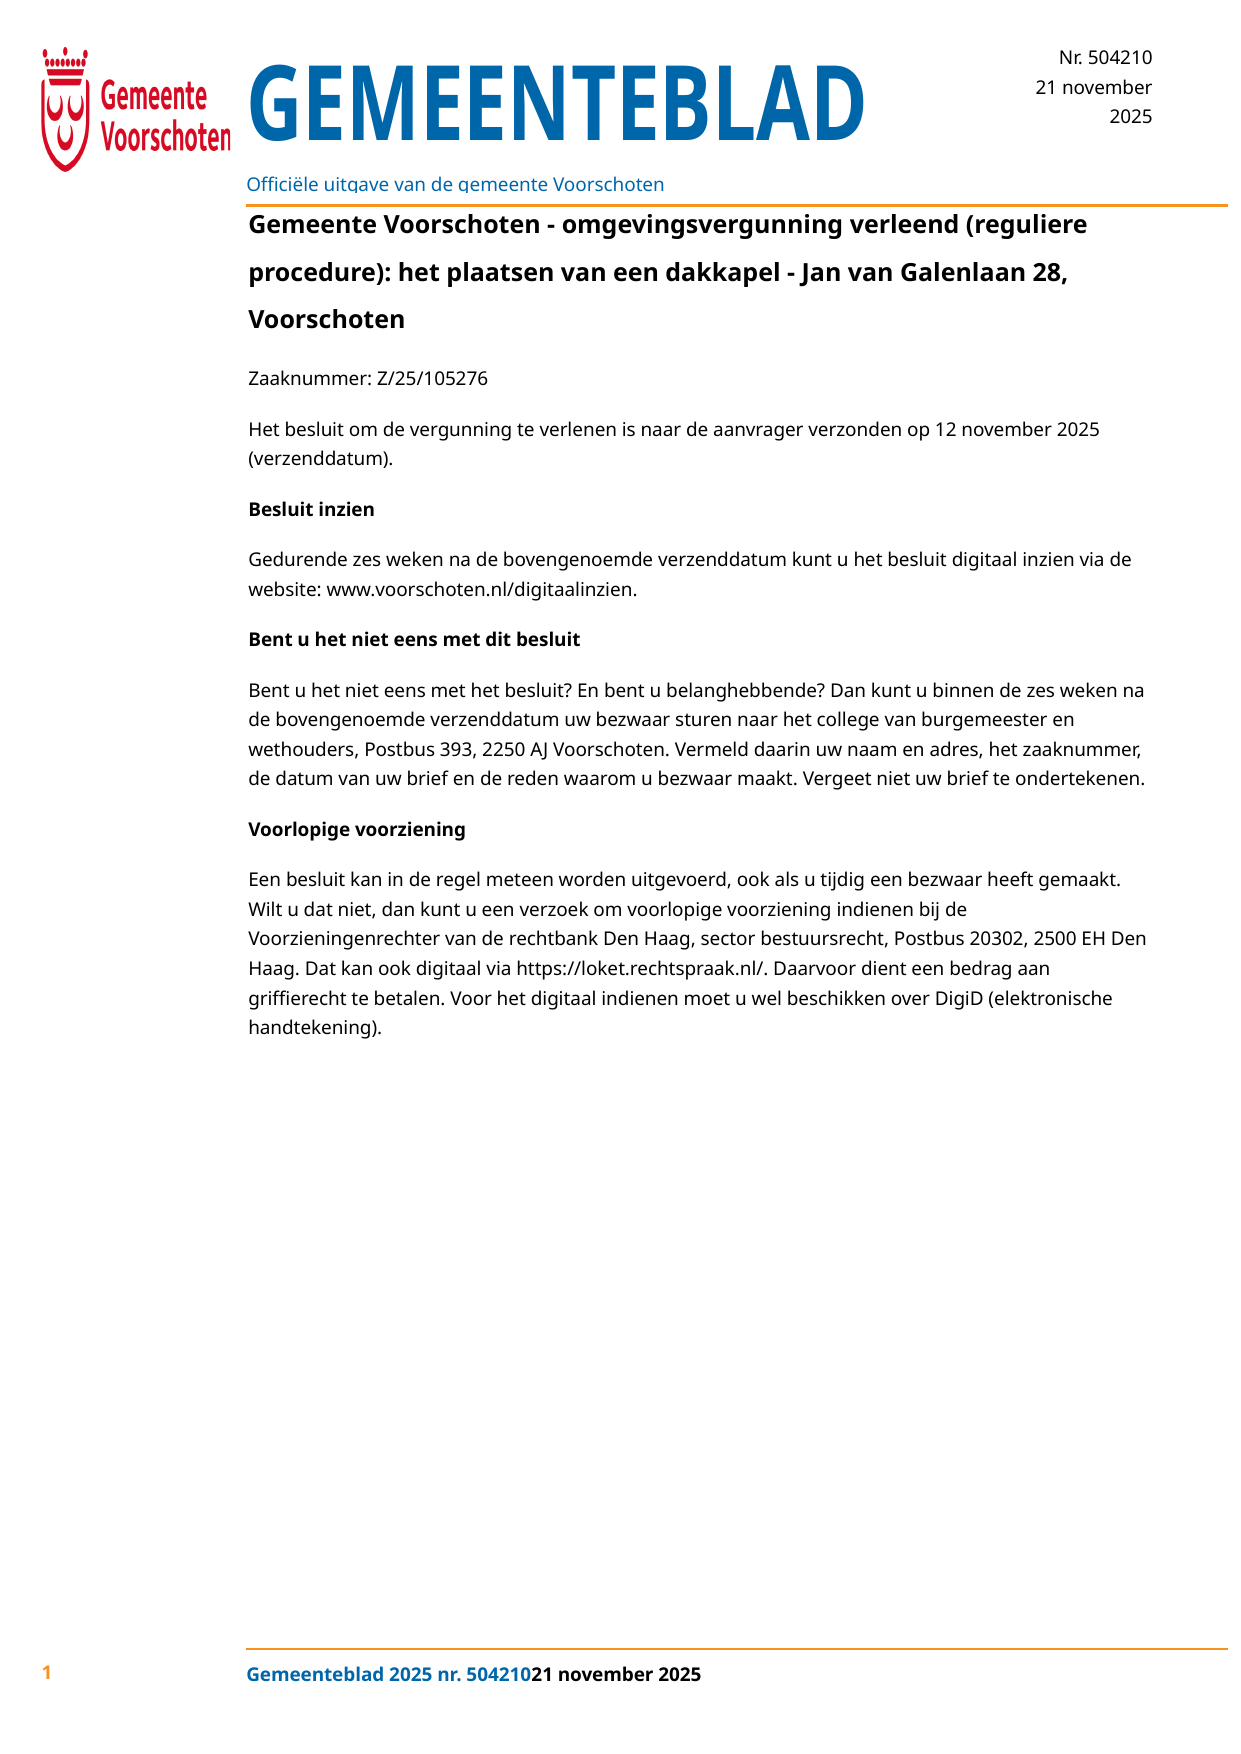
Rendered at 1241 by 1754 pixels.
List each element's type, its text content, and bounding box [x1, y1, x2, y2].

picture [41, 47, 231, 172]
text Besluit inzien [248, 496, 1152, 522]
text Voorlopige voorziening [248, 816, 1152, 842]
text Bent u het niet eens met het besluit? En bent u belanghebbende? Dan kunt u binnen de zes weken na de bovengenoemde verzenddatum uw bezwaar sturen naar het college van burgemeester en wethouders, Postbus 393, 2250 AJ Voorschoten. Vermeld daarin uw naam en adres, het zaaknummer, de datum van uw brief en de reden waarom u bezwaar maakt. Vergeet niet uw brief te ondertekenen. [248, 677, 1152, 791]
text Een besluit kan in de regel meteen worden uitgevoerd, ook als u tijdig een bezwaar heeft gemaakt. Wilt u dat niet, dan kunt u een verzoek om voorlopige voorziening indienen bij de Voorzieningenrechter van de rechtbank Den Haag, sector bestuursrecht, Postbus 20302, 2500 EH Den Haag. Dat kan ook digitaal via https://loket.rechtspraak.nl/. Daarvoor dient een bedrag aan griffierecht te betalen. Voor het digitaal indienen moet u wel beschikken over DigiD (elektronische handtekening). [248, 866, 1152, 1040]
text Zaaknummer: Z/25/105276 [248, 366, 1152, 391]
text Gedurende zes weken na de bovengenoemde verzenddatum kunt u het besluit digitaal inzien via de website: www.voorschoten.nl/digitaalinzien. [248, 546, 1152, 602]
text Gemeente Voorschoten - omgevingsvergunning verleend (reguliere procedure): het plaatsen van een dakkapel - Jan van Galenlaan 28, Voorschoten [248, 207, 1152, 336]
text Bent u het niet eens met dit besluit [248, 626, 1152, 652]
text Het besluit om de vergunning te verlenen is naar de aanvrager verzonden op 12 november 2025 (verzenddatum). [248, 416, 1152, 471]
